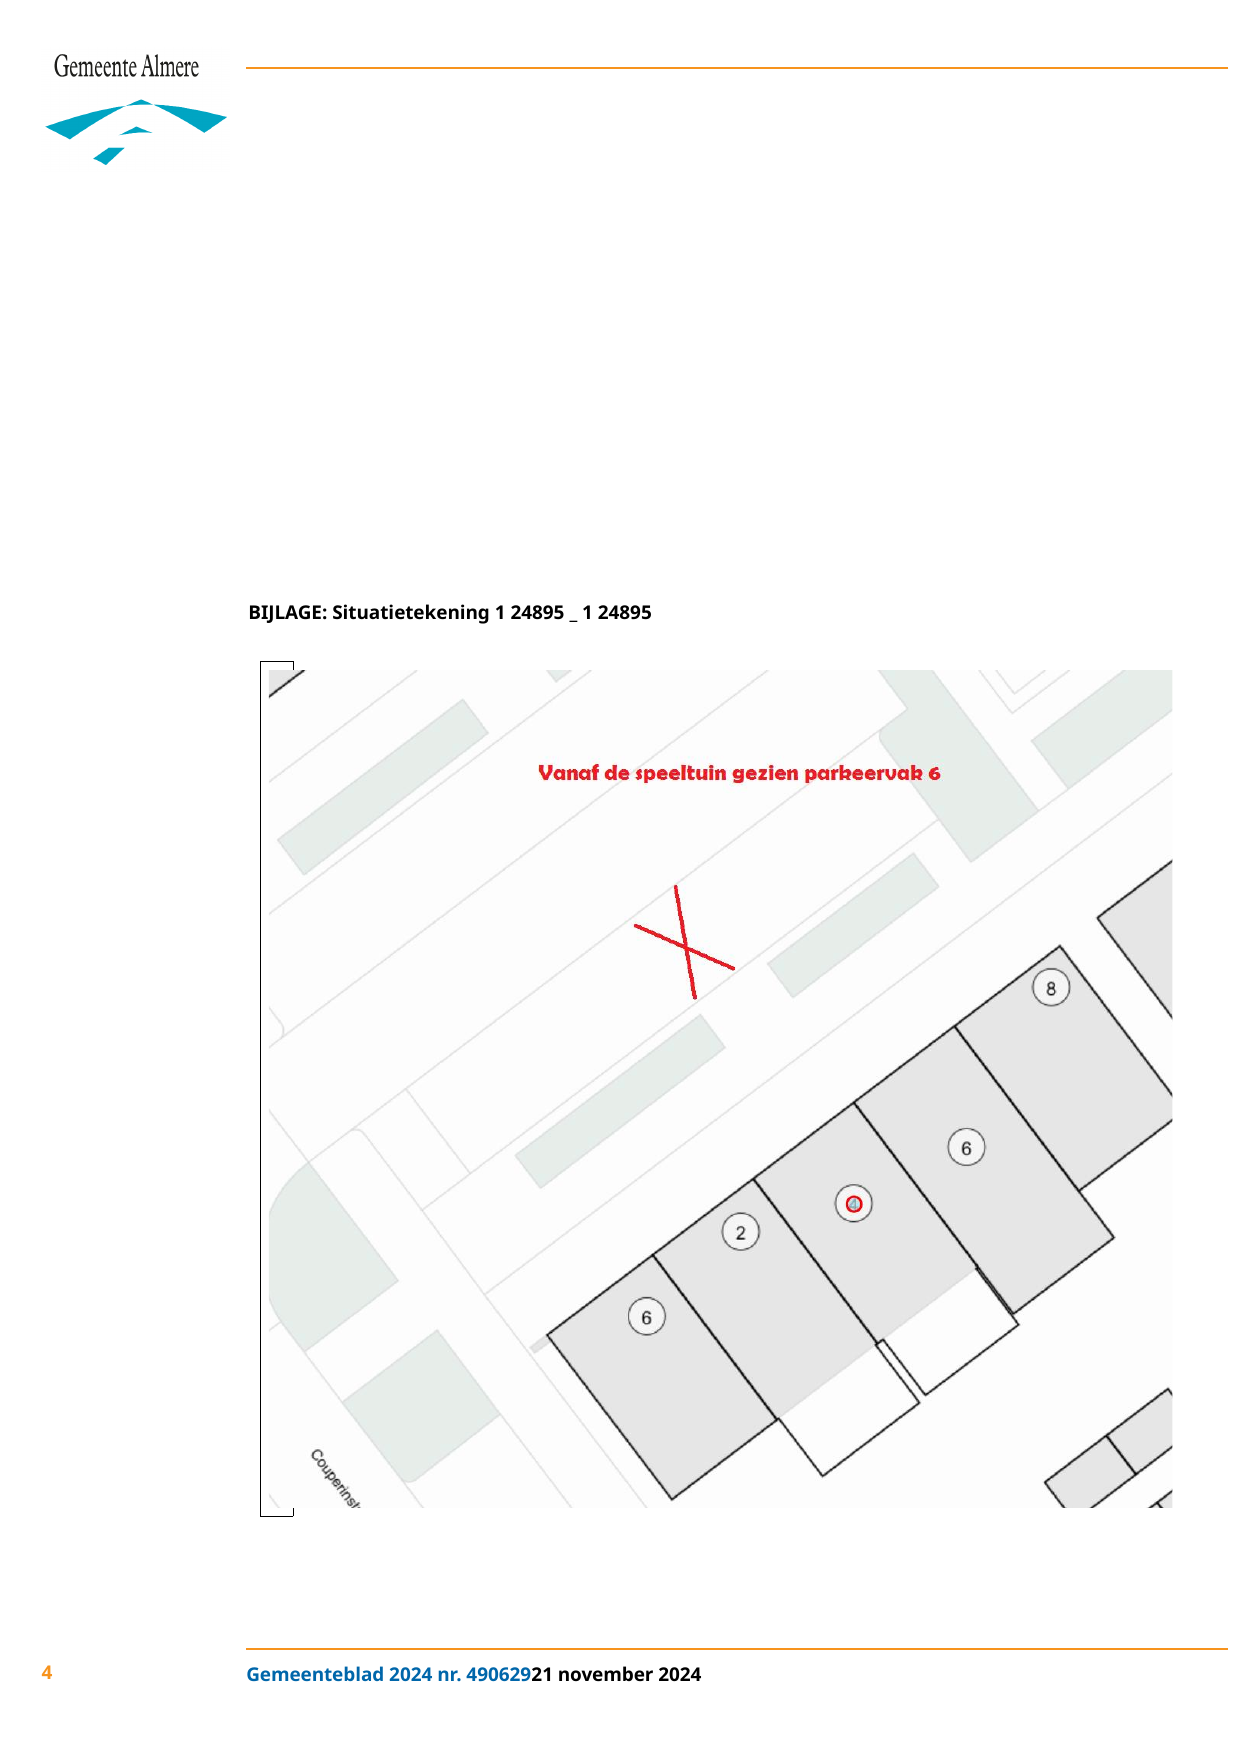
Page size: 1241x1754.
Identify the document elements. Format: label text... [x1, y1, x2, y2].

picture [268, 670, 1173, 1508]
text BIJLAGE: Situatietekening 1 24895 _ 1 24895 [248, 599, 1152, 625]
picture [41, 47, 231, 172]
